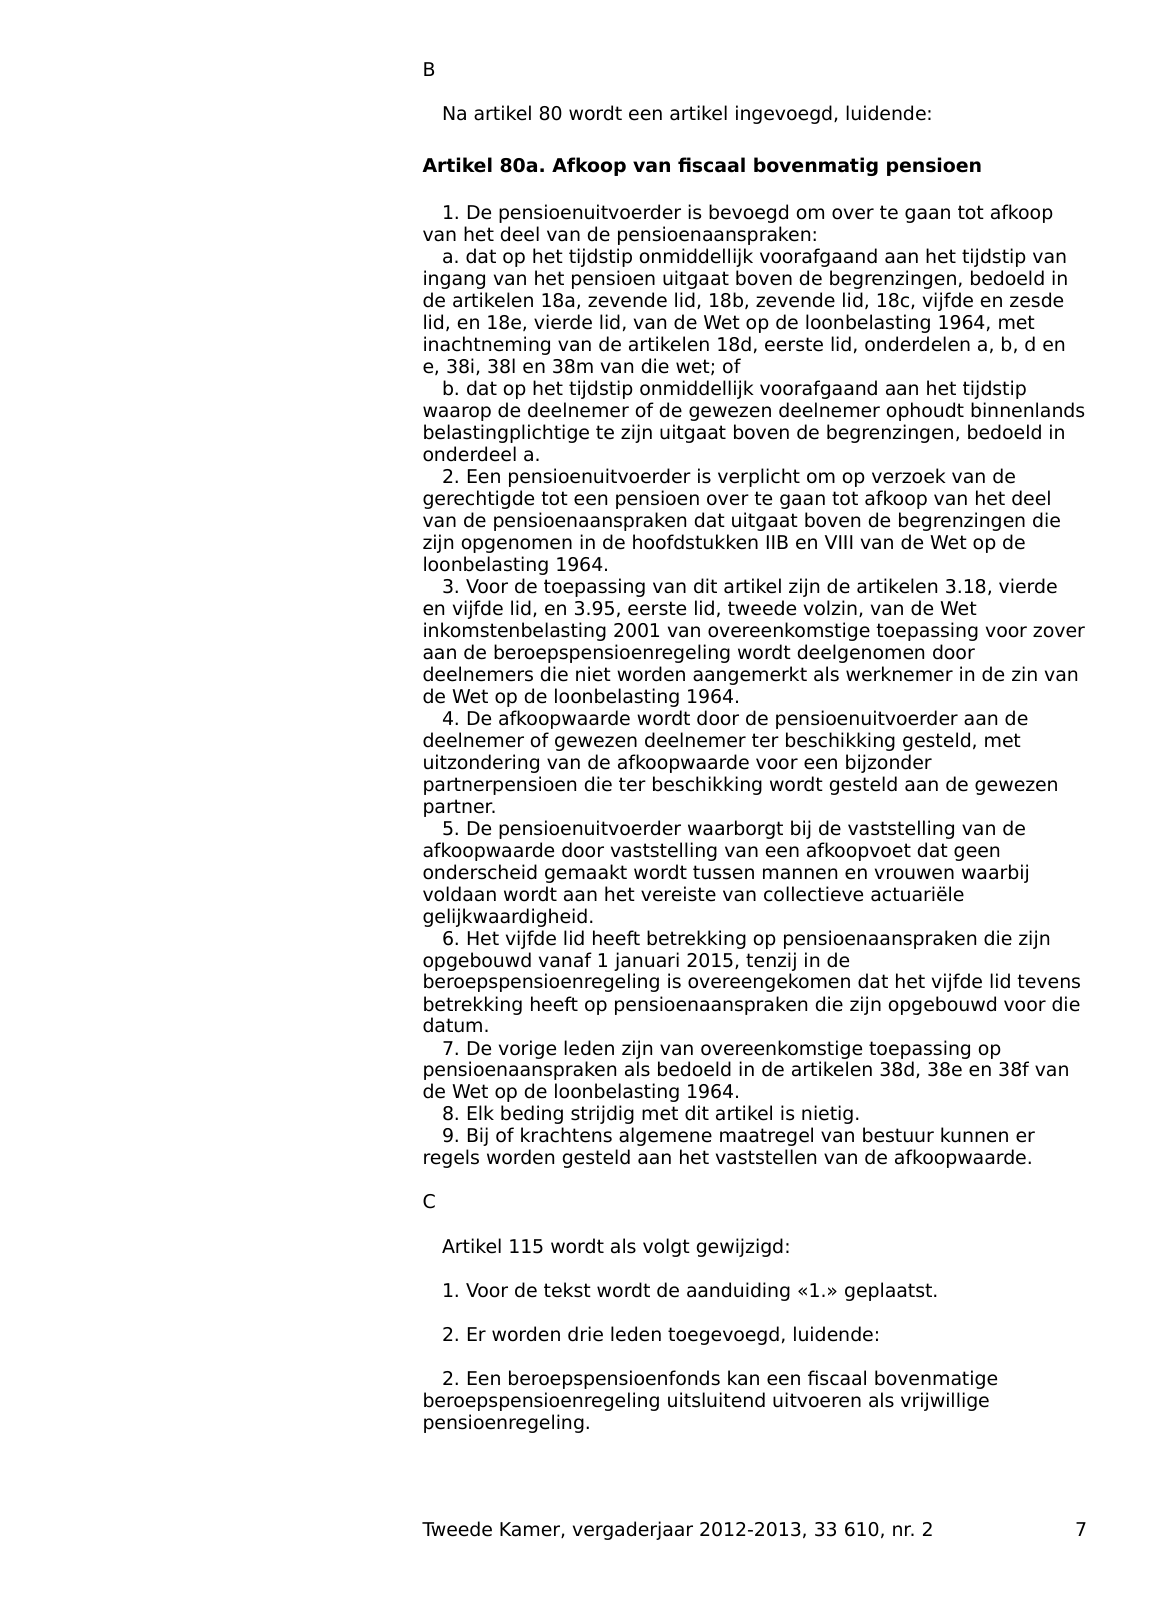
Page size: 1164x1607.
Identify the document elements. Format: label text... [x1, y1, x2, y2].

text 3. Voor de toepassing van dit artikel zijn de artikelen 3.18, vierde en vijfde lid, en 3.95, eerste lid, tweede volzin, van de Wet inkomstenbelasting 2001 van overeenkomstige toepassing voor zover aan de beroepspensioenregeling wordt deelgenomen door deelnemers die niet worden aangemerkt als werknemer in de zin van de Wet op de loonbelasting 1964. [422, 576, 1087, 708]
text 7. De vorige leden zijn van overeenkomstige toepassing op pensioenaanspraken als bedoeld in de artikelen 38d, 38e en 38f van de Wet op de loonbelasting 1964. [422, 1037, 1087, 1103]
text 2. Een beroepspensioenfonds kan een fiscaal bovenmatige beroepspensioenregeling uitsluitend uitvoeren als vrijwillige pensioenregeling. [422, 1368, 1087, 1434]
text a. dat op het tijdstip onmiddellijk voorafgaand aan het tijdstip van ingang van het pensioen uitgaat boven de begrenzingen, bedoeld in de artikelen 18a, zevende lid, 18b, zevende lid, 18c, vijfde en zesde lid, en 18e, vierde lid, van de Wet op de loonbelasting 1964, met inachtneming van de artikelen 18d, eerste lid, onderdelen a, b, d en e, 38i, 38l en 38m van die wet; of [422, 246, 1087, 378]
text C [422, 1191, 1087, 1213]
text 5. De pensioenuitvoerder waarborgt bij de vaststelling van de afkoopwaarde door vaststelling van een afkoopvoet dat geen onderscheid gemaakt wordt tussen mannen en vrouwen waarbij voldaan wordt aan het vereiste van collectieve actuariële gelijkwaardigheid. [422, 818, 1087, 927]
text 1. Voor de tekst wordt de aanduiding «1.» geplaatst. [422, 1280, 1087, 1302]
text 4. De afkoopwaarde wordt door de pensioenuitvoerder aan de deelnemer of gewezen deelnemer ter beschikking gesteld, met uitzondering van de afkoopwaarde voor een bijzonder partnerpensioen die ter beschikking wordt gesteld aan de gewezen partner. [422, 708, 1087, 818]
text Na artikel 80 wordt een artikel ingevoegd, luidende: [422, 103, 1087, 125]
text 6. Het vijfde lid heeft betrekking op pensioenaanspraken die zijn opgebouwd vanaf 1 januari 2015, tenzij in de beroepspensioenregeling is overeengekomen dat het vijfde lid tevens betrekking heeft op pensioenaanspraken die zijn opgebouwd voor die datum. [422, 927, 1087, 1037]
text 9. Bij of krachtens algemene maatregel van bestuur kunnen er regels worden gesteld aan het vaststellen van de afkoopwaarde. [422, 1125, 1087, 1169]
text 1. De pensioenuitvoerder is bevoegd om over te gaan tot afkoop van het deel van de pensioenaanspraken: [422, 202, 1087, 246]
text 8. Elk beding strijdig met dit artikel is nietig. [422, 1103, 1087, 1125]
text 2. Een pensioenuitvoerder is verplicht om op verzoek van de gerechtigde tot een pensioen over te gaan tot afkoop van het deel van de pensioenaanspraken dat uitgaat boven de begrenzingen die zijn opgenomen in de hoofdstukken IIB en VIII van de Wet op de loonbelasting 1964. [422, 466, 1087, 576]
text 2. Er worden drie leden toegevoegd, luidende: [422, 1324, 1087, 1346]
text b. dat op het tijdstip onmiddellijk voorafgaand aan het tijdstip waarop de deelnemer of de gewezen deelnemer ophoudt binnenlands belastingplichtige te zijn uitgaat boven de begrenzingen, bedoeld in onderdeel a. [422, 378, 1087, 466]
subtitle Artikel 80a. Afkoop van fiscaal bovenmatig pensioen [422, 155, 1087, 177]
text Artikel 115 wordt als volgt gewijzigd: [422, 1236, 1087, 1258]
text B [422, 59, 1087, 81]
